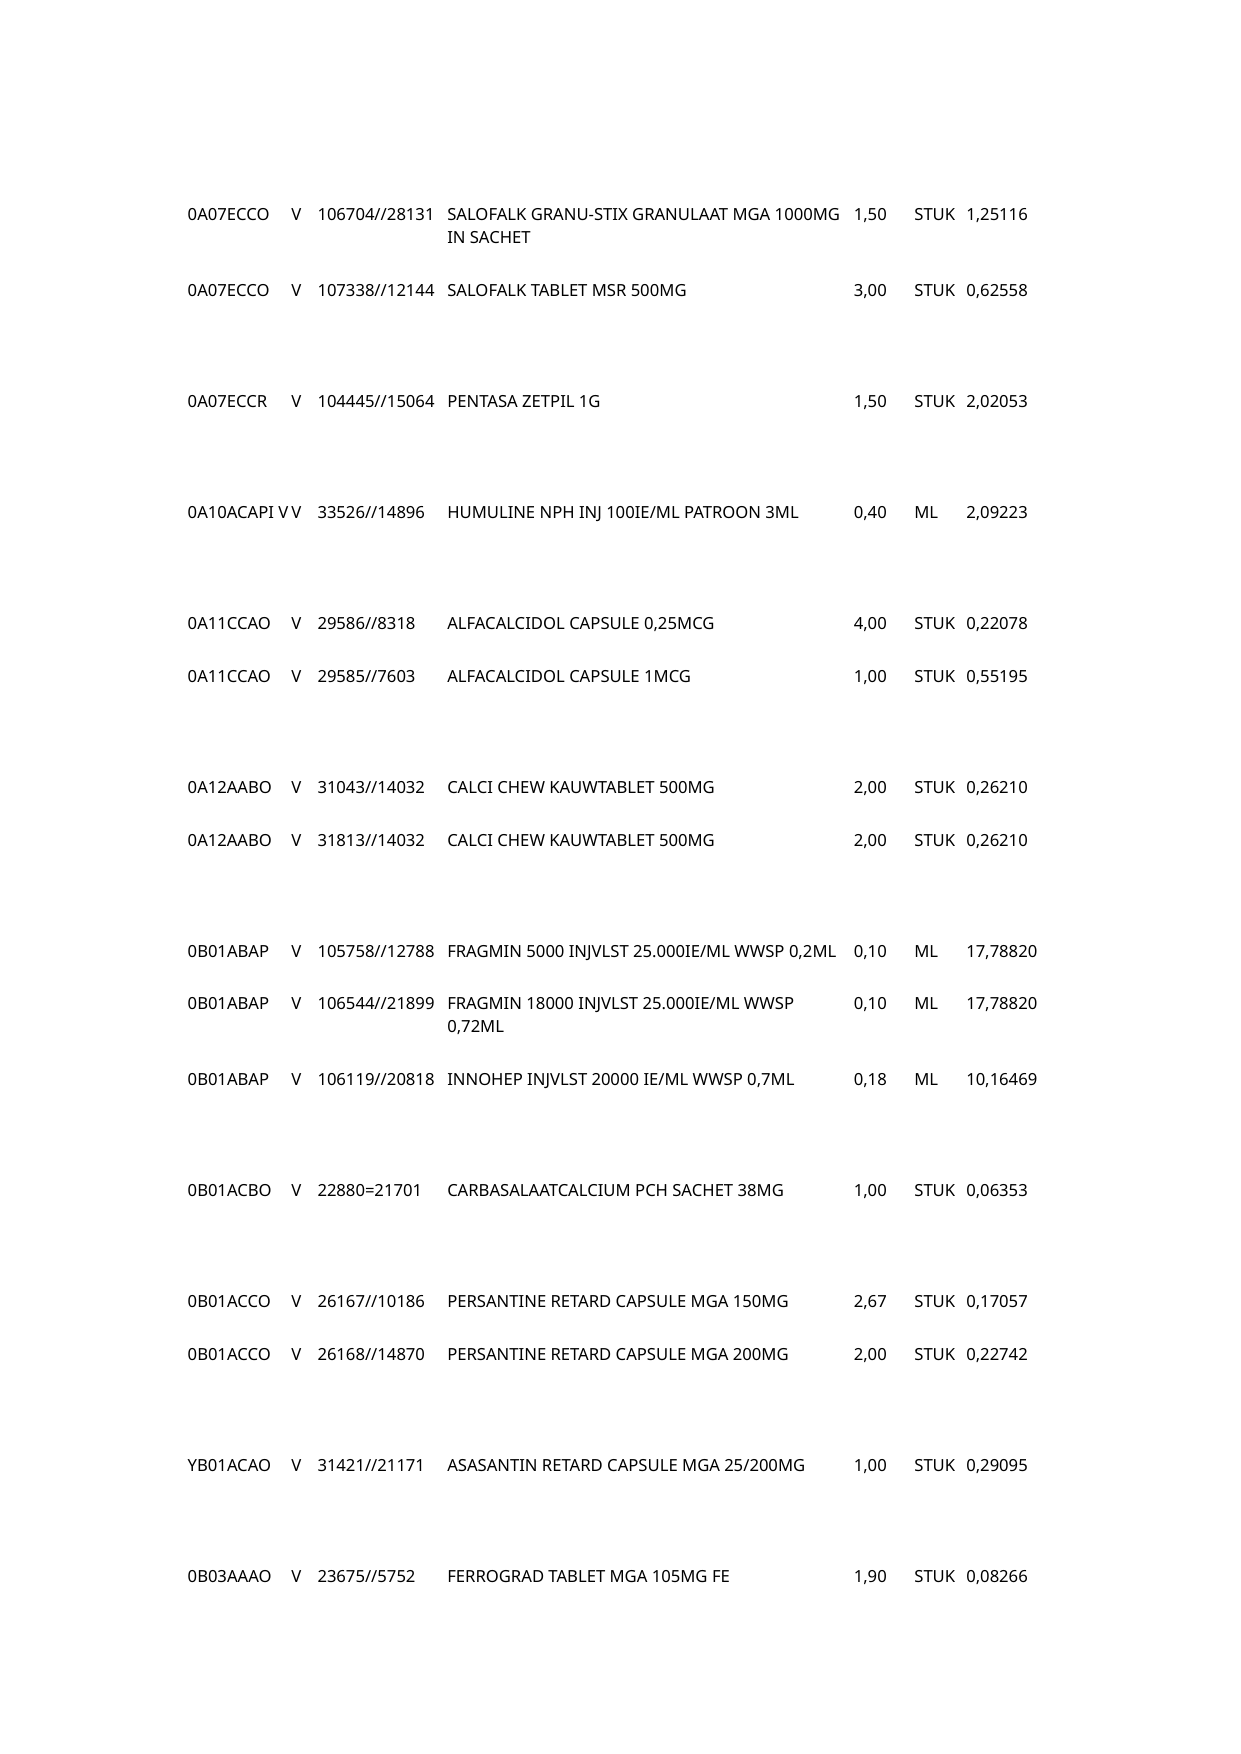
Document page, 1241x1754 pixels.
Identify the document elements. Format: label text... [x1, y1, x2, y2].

table_cell [317, 553, 447, 612]
table_cell V [291, 1068, 317, 1120]
table_cell 2,67 [854, 1290, 914, 1342]
table_cell [447, 1395, 853, 1453]
table_cell [317, 717, 447, 775]
table_cell STUK [914, 1179, 966, 1231]
table_cell 2,00 [854, 828, 914, 881]
table_cell PENTASA ZETPIL 1G [447, 389, 853, 442]
table_cell 0,10 [854, 939, 914, 992]
table_cell 0A07ECCO [188, 203, 291, 278]
table_cell [914, 150, 966, 203]
table_cell [291, 1231, 317, 1290]
table_cell 0A11CCAO [188, 612, 291, 664]
table_cell [854, 717, 914, 775]
table_cell [914, 331, 966, 389]
table_cell [447, 1120, 853, 1178]
table_cell ML [914, 500, 966, 553]
table_cell [317, 881, 447, 939]
table_cell V [291, 828, 317, 881]
table_cell V [291, 389, 317, 442]
table_cell 0,06353 [966, 1179, 1053, 1231]
table_cell [966, 881, 1053, 939]
table_cell 1,00 [854, 664, 914, 717]
table_cell 17,78820 [966, 992, 1053, 1067]
table_cell 0A10ACAPI V [188, 500, 291, 553]
table_cell 33526//14896 [317, 500, 447, 553]
table_cell STUK [914, 775, 966, 828]
table_cell [966, 1120, 1053, 1178]
table_cell STUK [914, 1343, 966, 1395]
table_cell 0,18 [854, 1068, 914, 1120]
table_cell 29585//7603 [317, 664, 447, 717]
table_cell ALFACALCIDOL CAPSULE 1MCG [447, 664, 853, 717]
table_cell [854, 331, 914, 389]
table_cell 0,55195 [966, 664, 1053, 717]
table_cell [966, 331, 1053, 389]
table_cell [317, 1231, 447, 1290]
table_cell STUK [914, 389, 966, 442]
table_cell 0,26210 [966, 828, 1053, 881]
table_cell [854, 150, 914, 203]
table_cell [291, 150, 317, 203]
table_cell 2,09223 [966, 500, 1053, 553]
table_cell [291, 1120, 317, 1178]
table_cell [291, 553, 317, 612]
table_cell V [291, 1343, 317, 1395]
table_cell 26168//14870 [317, 1343, 447, 1395]
table_cell [188, 553, 291, 612]
table_cell 0B01ABAP [188, 939, 291, 992]
table_cell [317, 1395, 447, 1453]
table_cell SALOFALK GRANU-STIX GRANULAAT MGA 1000MG IN SACHET [447, 203, 853, 278]
table_cell [188, 881, 291, 939]
table_cell 106544//21899 [317, 992, 447, 1067]
table_cell [914, 442, 966, 500]
table_cell [914, 553, 966, 612]
table_cell 0A12AABO [188, 828, 291, 881]
table_cell 106704//28131 [317, 203, 447, 278]
table_cell STUK [914, 664, 966, 717]
table_cell ALFACALCIDOL CAPSULE 0,25MCG [447, 612, 853, 664]
table_cell 1,25116 [966, 203, 1053, 278]
table_cell 10,16469 [966, 1068, 1053, 1120]
table_cell STUK [914, 203, 966, 278]
table_cell [854, 1506, 914, 1565]
table_cell [914, 1506, 966, 1565]
table_cell HUMULINE NPH INJ 100IE/ML PATROON 3ML [447, 500, 853, 553]
table_cell [854, 442, 914, 500]
table_cell [188, 331, 291, 389]
table_cell 0B01ABAP [188, 1068, 291, 1120]
table_cell 0,62558 [966, 278, 1053, 331]
table_cell SALOFALK TABLET MSR 500MG [447, 278, 853, 331]
table_cell [291, 1395, 317, 1453]
table_cell STUK [914, 1290, 966, 1342]
table_cell [317, 1120, 447, 1178]
table_cell [966, 1506, 1053, 1565]
table_cell 0,29095 [966, 1454, 1053, 1506]
table_cell 0B03AAAO [188, 1565, 291, 1587]
table_cell 3,00 [854, 278, 914, 331]
table_cell [854, 1395, 914, 1453]
table_cell V [291, 664, 317, 717]
table_cell 2,00 [854, 1343, 914, 1395]
table_cell CALCI CHEW KAUWTABLET 500MG [447, 828, 853, 881]
table_cell ASASANTIN RETARD CAPSULE MGA 25/200MG [447, 1454, 853, 1506]
table_cell ML [914, 1068, 966, 1120]
table_cell 17,78820 [966, 939, 1053, 992]
table_cell V [291, 203, 317, 278]
table_cell FERROGRAD TABLET MGA 105MG FE [447, 1565, 853, 1587]
table_cell 0B01ACBO [188, 1179, 291, 1231]
table_cell 0,22078 [966, 612, 1053, 664]
table_cell PERSANTINE RETARD CAPSULE MGA 150MG [447, 1290, 853, 1342]
table_cell [447, 331, 853, 389]
table_cell 4,00 [854, 612, 914, 664]
table_cell 0B01ACCO [188, 1343, 291, 1395]
table_cell [291, 717, 317, 775]
table_cell [447, 881, 853, 939]
table_cell V [291, 612, 317, 664]
table_cell V [291, 278, 317, 331]
table_cell 2,02053 [966, 389, 1053, 442]
table_cell [854, 553, 914, 612]
table_cell V [291, 500, 317, 553]
table_cell [966, 442, 1053, 500]
table_cell [914, 881, 966, 939]
table_cell 31043//14032 [317, 775, 447, 828]
table_cell [966, 150, 1053, 203]
table_cell [447, 150, 853, 203]
table_cell [447, 717, 853, 775]
table_cell 2,00 [854, 775, 914, 828]
table_cell 0,08266 [966, 1565, 1053, 1587]
table_cell [317, 1506, 447, 1565]
table_cell [317, 331, 447, 389]
table_cell 0A11CCAO [188, 664, 291, 717]
table_cell [188, 1120, 291, 1178]
table_cell V [291, 939, 317, 992]
table_cell [447, 1231, 853, 1290]
table_cell 106119//20818 [317, 1068, 447, 1120]
table_cell STUK [914, 1565, 966, 1587]
table_cell [188, 1506, 291, 1565]
table_cell [447, 442, 853, 500]
table_cell [188, 1231, 291, 1290]
table_cell [291, 442, 317, 500]
table_cell [854, 1231, 914, 1290]
table_cell [188, 442, 291, 500]
table_cell STUK [914, 278, 966, 331]
table_cell V [291, 1565, 317, 1587]
table_cell [317, 150, 447, 203]
table_cell PERSANTINE RETARD CAPSULE MGA 200MG [447, 1343, 853, 1395]
table_cell 0,40 [854, 500, 914, 553]
table_cell 0A12AABO [188, 775, 291, 828]
table_cell STUK [914, 1454, 966, 1506]
table_cell [447, 553, 853, 612]
table_cell 26167//10186 [317, 1290, 447, 1342]
table_cell 31421//21171 [317, 1454, 447, 1506]
table_cell [914, 717, 966, 775]
table_cell 104445//15064 [317, 389, 447, 442]
table_cell [291, 1506, 317, 1565]
table_cell CALCI CHEW KAUWTABLET 500MG [447, 775, 853, 828]
table_cell ML [914, 992, 966, 1067]
table_cell 1,00 [854, 1454, 914, 1506]
table_cell [966, 717, 1053, 775]
table_cell 31813//14032 [317, 828, 447, 881]
table_cell [291, 881, 317, 939]
table_cell V [291, 1179, 317, 1231]
table_cell 0,26210 [966, 775, 1053, 828]
table_cell [854, 1120, 914, 1178]
table_cell 22880=21701 [317, 1179, 447, 1231]
table_cell [317, 442, 447, 500]
table_cell 0B01ACCO [188, 1290, 291, 1342]
table_cell [914, 1120, 966, 1178]
table_cell FRAGMIN 18000 INJVLST 25.000IE/ML WWSP 0,72ML [447, 992, 853, 1067]
table_cell 0A07ECCO [188, 278, 291, 331]
table_cell [914, 1231, 966, 1290]
table_cell 1,50 [854, 203, 914, 278]
table_cell 1,00 [854, 1179, 914, 1231]
table_cell 1,90 [854, 1565, 914, 1587]
table_cell [966, 553, 1053, 612]
table_cell 105758//12788 [317, 939, 447, 992]
table_cell STUK [914, 612, 966, 664]
table_cell [447, 1506, 853, 1565]
table_cell 0,22742 [966, 1343, 1053, 1395]
table_cell [291, 331, 317, 389]
table_cell [966, 1395, 1053, 1453]
table_cell 0,17057 [966, 1290, 1053, 1342]
table_cell 1,50 [854, 389, 914, 442]
table_cell V [291, 992, 317, 1067]
table_cell [966, 1231, 1053, 1290]
table_cell 0,10 [854, 992, 914, 1067]
table_cell 0A07ECCR [188, 389, 291, 442]
table_cell CARBASALAATCALCIUM PCH SACHET 38MG [447, 1179, 853, 1231]
table_cell [188, 1395, 291, 1453]
table_cell 29586//8318 [317, 612, 447, 664]
table_cell FRAGMIN 5000 INJVLST 25.000IE/ML WWSP 0,2ML [447, 939, 853, 992]
table_cell 0B01ABAP [188, 992, 291, 1067]
table_cell ML [914, 939, 966, 992]
table_cell YB01ACAO [188, 1454, 291, 1506]
table_cell [188, 150, 291, 203]
table_cell V [291, 1454, 317, 1506]
table_cell STUK [914, 828, 966, 881]
table_cell V [291, 1290, 317, 1342]
table_cell [914, 1395, 966, 1453]
table_cell 107338//12144 [317, 278, 447, 331]
table_cell 23675//5752 [317, 1565, 447, 1587]
table_cell INNOHEP INJVLST 20000 IE/ML WWSP 0,7ML [447, 1068, 853, 1120]
table_cell [188, 717, 291, 775]
table_cell [854, 881, 914, 939]
table_cell V [291, 775, 317, 828]
